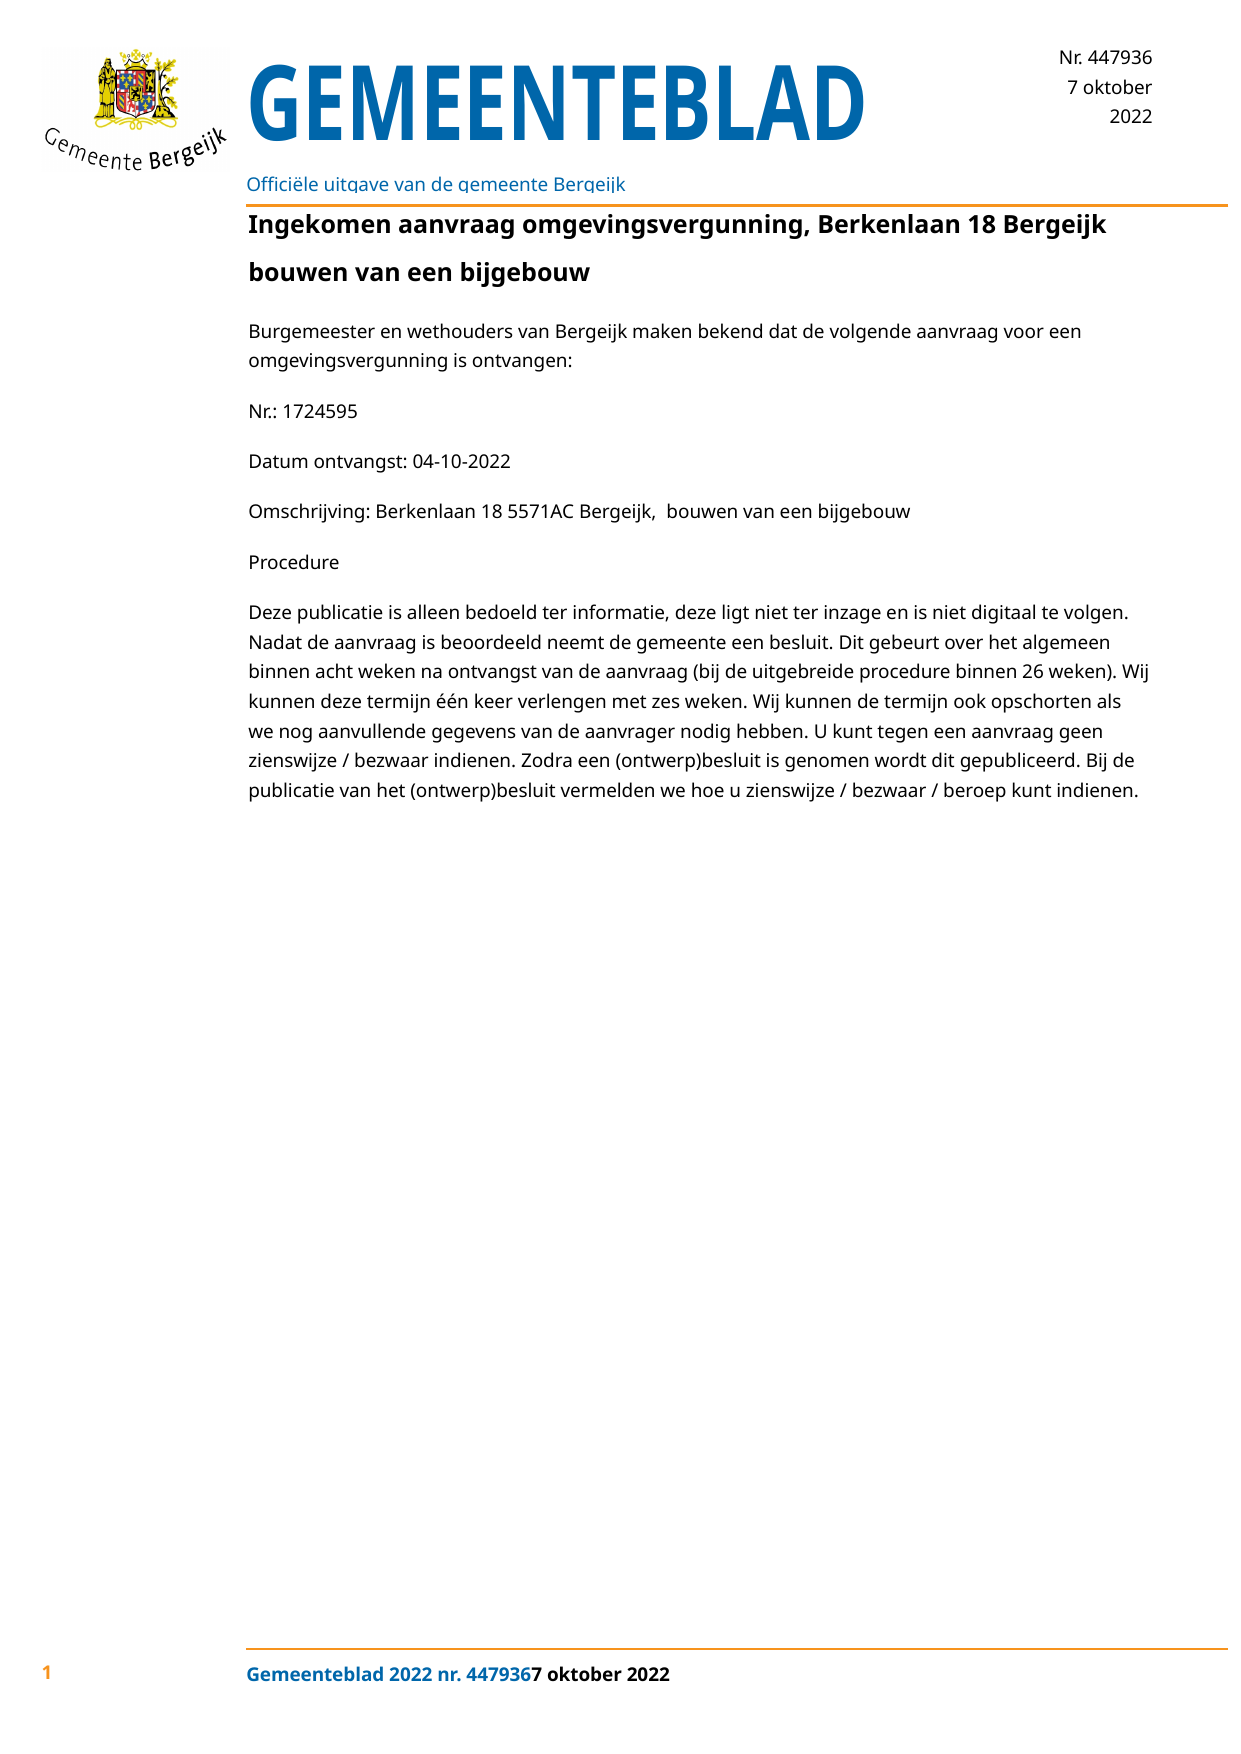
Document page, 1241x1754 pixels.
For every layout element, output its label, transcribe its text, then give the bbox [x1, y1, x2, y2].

picture [41, 47, 231, 172]
text Burgemeester en wethouders van Bergeijk maken bekend dat de volgende aanvraag voor een omgevingsvergunning is ontvangen: [248, 318, 1152, 373]
text Datum ontvangst: 04-10-2022 [248, 448, 1152, 474]
text Procedure [248, 549, 1152, 575]
text Ingekomen aanvraag omgevingsvergunning, Berkenlaan 18 Bergeijk bouwen van een bijgebouw [248, 207, 1152, 288]
text Nr.: 1724595 [248, 398, 1152, 424]
text Deze publicatie is alleen bedoeld ter informatie, deze ligt niet ter inzage en is niet digitaal te volgen. Nadat de aanvraag is beoordeeld neemt de gemeente een besluit. Dit gebeurt over het algemeen binnen acht weken na ontvangst van de aanvraag (bij de uitgebreide procedure binnen 26 weken). Wij kunnen deze termijn één keer verlengen met zes weken. Wij kunnen de termijn ook opschorten als we nog aanvullende gegevens van de aanvrager nodig hebben. U kunt tegen een aanvraag geen zienswijze / bezwaar indienen. Zodra een (ontwerp)besluit is genomen wordt dit gepubliceerd. Bij de publicatie van het (ontwerp)besluit vermelden we hoe u zienswijze / bezwaar / beroep kunt indienen. [248, 599, 1152, 803]
text Omschrijving: Berkenlaan 18 5571AC Bergeijk, bouwen van een bijgebouw [248, 499, 1152, 524]
